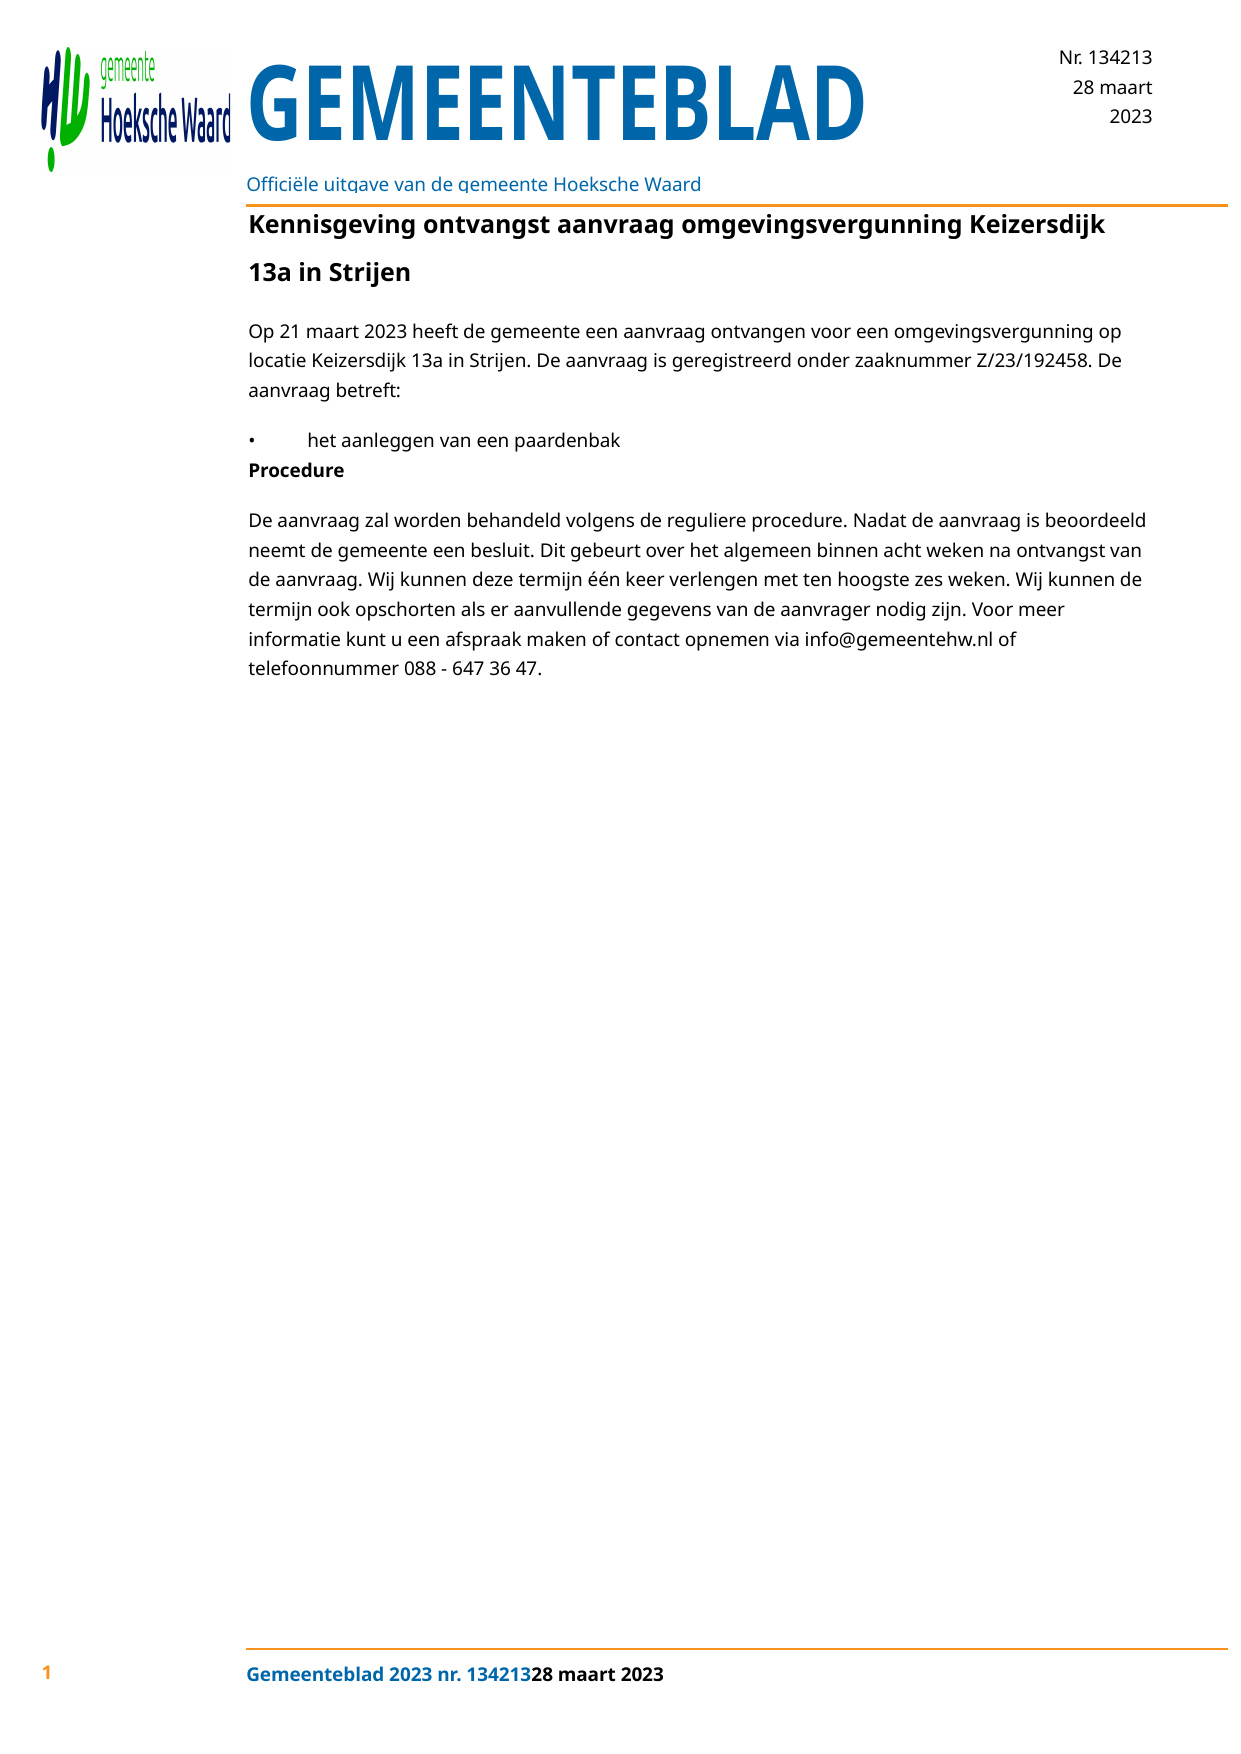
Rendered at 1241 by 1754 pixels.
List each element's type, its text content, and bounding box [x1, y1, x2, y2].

text Kennisgeving ontvangst aanvraag omgevingsvergunning Keizersdijk 13a in Strijen [248, 207, 1152, 288]
list het aanleggen van een paardenbak [248, 427, 1152, 453]
text De aanvraag zal worden behandeld volgens de reguliere procedure. Nadat de aanvraag is beoordeeld neemt de gemeente een besluit. Dit gebeurt over het algemeen binnen acht weken na ontvangst van de aanvraag. Wij kunnen deze termijn één keer verlengen met ten hoogste zes weken. Wij kunnen de termijn ook opschorten als er aanvullende gegevens van de aanvrager nodig zijn. Voor meer informatie kunt u een afspraak maken of contact opnemen via info@gemeentehw.nl of telefoonnummer 088 - 647 36 47. [248, 507, 1152, 681]
picture [41, 47, 231, 172]
text Op 21 maart 2023 heeft de gemeente een aanvraag ontvangen voor een omgevingsvergunning op locatie Keizersdijk 13a in Strijen. De aanvraag is geregistreerd onder zaaknummer Z/23/192458. De aanvraag betreft: [248, 318, 1152, 403]
text Procedure [248, 457, 1152, 483]
